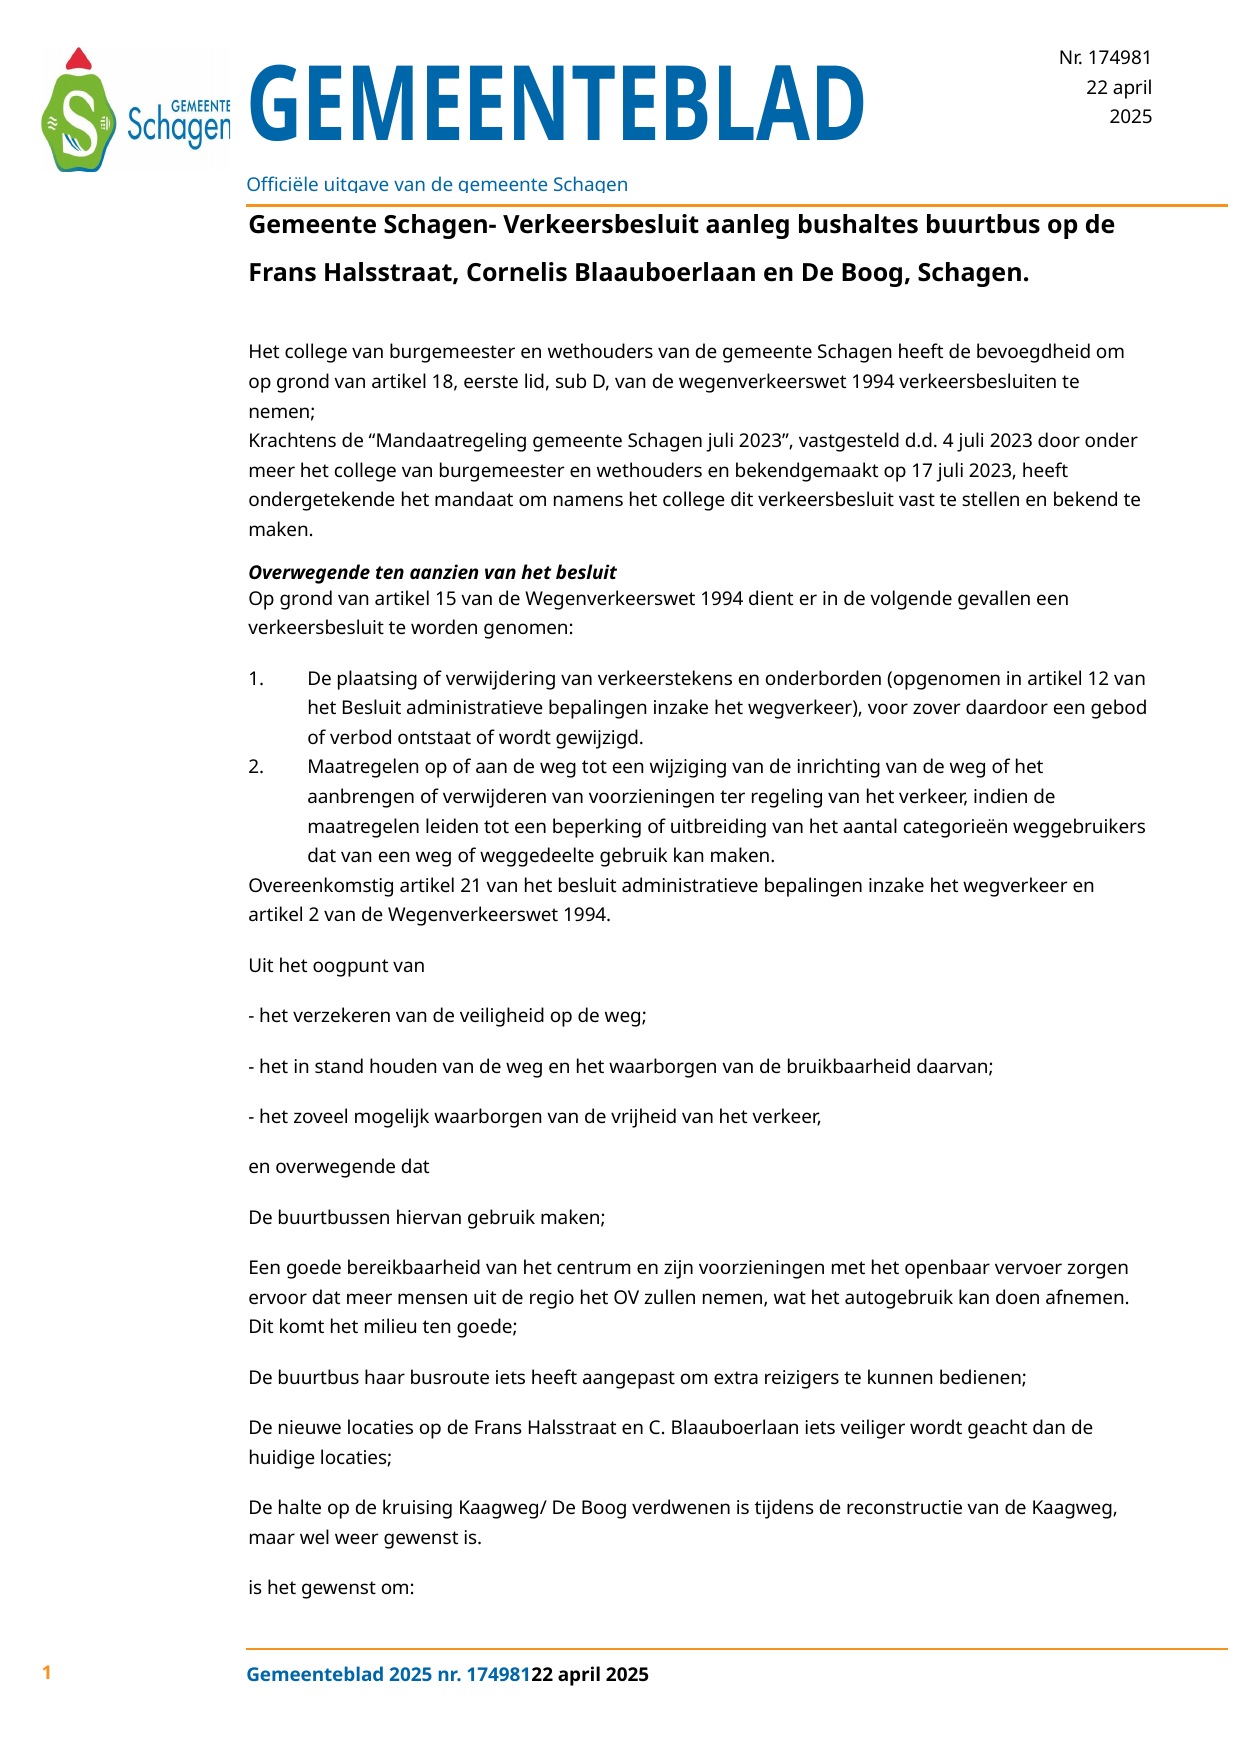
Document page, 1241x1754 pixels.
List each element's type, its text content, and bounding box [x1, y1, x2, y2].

text Krachtens de “Mandaatregeling gemeente Schagen juli 2023”, vastgesteld d.d. 4 juli 2023 door onder meer het college van burgemeester en wethouders en bekendgemaakt op 17 juli 2023, heeft ondergetekende het mandaat om namens het college dit verkeersbesluit vast te stellen en bekend te maken. [248, 427, 1152, 542]
text - het verzekeren van de veiligheid op de weg; [248, 1002, 1152, 1028]
picture [41, 47, 231, 172]
text De buurtbussen hiervan gebruik maken; [248, 1204, 1152, 1230]
text - het zoveel mogelijk waarborgen van de vrijheid van het verkeer, [248, 1103, 1152, 1129]
text De buurtbus haar busroute iets heeft aangepast om extra reizigers te kunnen bedienen; [248, 1364, 1152, 1390]
list Maatregelen op of aan de weg tot een wijziging van de inrichting van de weg of het aanbrengen of verwijderen van voorzieningen ter regeling van het verkeer, indien de maatregelen leiden tot een beperking of uitbreiding van het aantal categorieën weggebruikers dat van een weg of weggedeelte gebruik kan maken. [248, 754, 1152, 868]
list De plaatsing of verwijdering van verkeerstekens en onderborden (opgenomen in artikel 12 van het Besluit administratieve bepalingen inzake het wegverkeer), voor zover daardoor een gebod of verbod ontstaat of wordt gewijzigd. [248, 665, 1152, 750]
text Op grond van artikel 15 van de Wegenverkeerswet 1994 dient er in de volgende gevallen een verkeersbesluit te worden genomen: [248, 585, 1152, 640]
text Gemeente Schagen- Verkeersbesluit aanleg bushaltes buurtbus op de Frans Halsstraat, Cornelis Blaauboerlaan en De Boog, Schagen. [248, 207, 1152, 288]
text De halte op de kruising Kaagweg/ De Boog verdwenen is tijdens de reconstructie van de Kaagweg, maar wel weer gewenst is. [248, 1494, 1152, 1550]
text - het in stand houden van de weg en het waarborgen van de bruikbaarheid daarvan; [248, 1053, 1152, 1079]
text De nieuwe locaties op de Frans Halsstraat en C. Blaauboerlaan iets veiliger wordt geacht dan de huidige locaties; [248, 1414, 1152, 1470]
text Overwegende ten aanzien van het besluit [248, 559, 1152, 585]
text Een goede bereikbaarheid van het centrum en zijn voorzieningen met het openbaar vervoer zorgen ervoor dat meer mensen uit de regio het OV zullen nemen, wat het autogebruik kan doen afnemen. Dit komt het milieu ten goede; [248, 1254, 1152, 1339]
text Uit het oogpunt van [248, 952, 1152, 978]
text Overeenkomstig artikel 21 van het besluit administratieve bepalingen inzake het wegverkeer en artikel 2 van de Wegenverkeerswet 1994. [248, 872, 1152, 927]
text en overwegende dat [248, 1154, 1152, 1179]
text Het college van burgemeester en wethouders van de gemeente Schagen heeft de bevoegdheid om op grond van artikel 18, eerste lid, sub D, van de wegenverkeerswet 1994 verkeersbesluiten te nemen; [248, 339, 1152, 423]
text is het gewenst om: [248, 1574, 1152, 1600]
